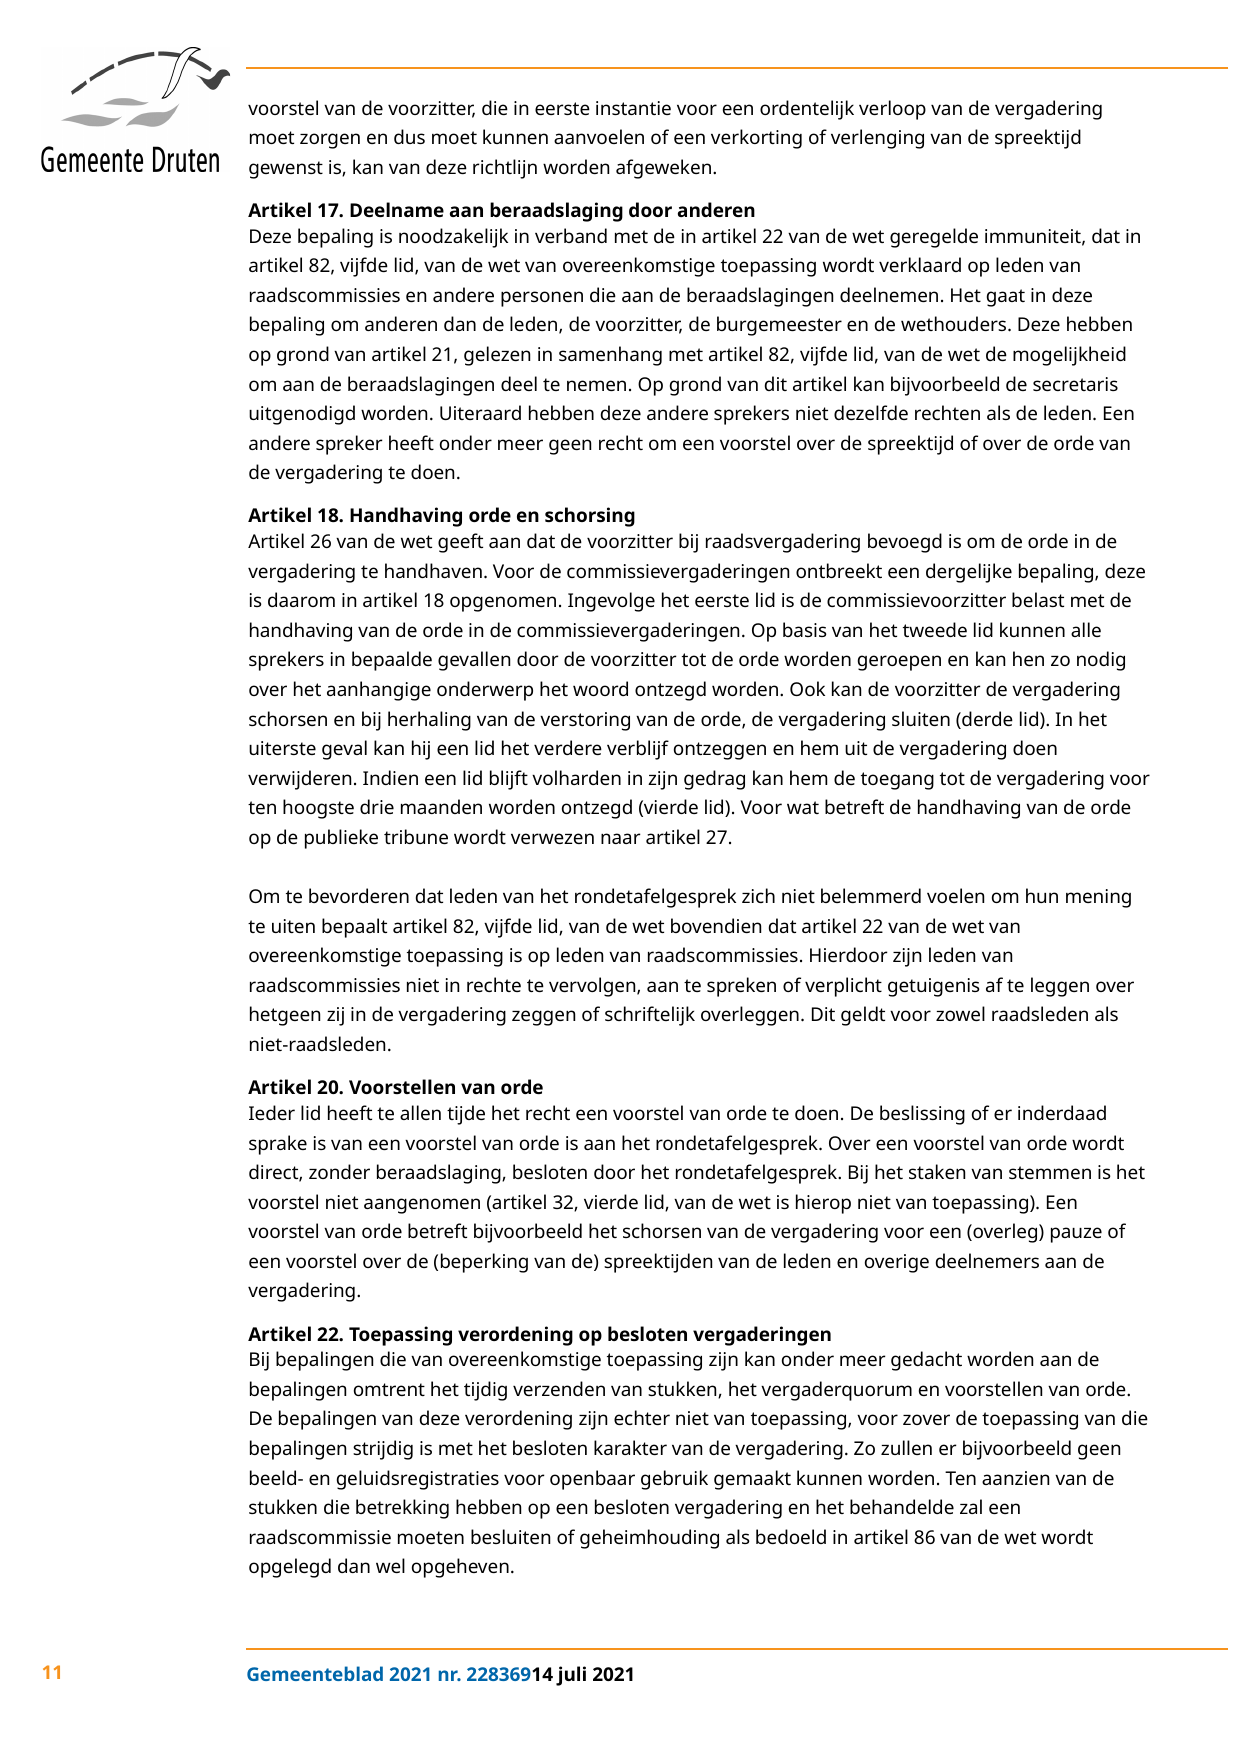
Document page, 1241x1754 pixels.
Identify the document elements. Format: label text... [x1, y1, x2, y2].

text Bij bepalingen die van overeenkomstige toepassing zijn kan onder meer gedacht worden aan de bepalingen omtrent het tijdig verzenden van stukken, het vergaderquorum en voorstellen van orde. De bepalingen van deze verordening zijn echter niet van toepassing, voor zover de toepassing van die bepalingen strijdig is met het besloten karakter van de vergadering. Zo zullen er bijvoorbeeld geen beeld- en geluidsregistraties voor openbaar gebruik gemaakt kunnen worden. Ten aanzien van de stukken die betrekking hebben op een besloten vergadering en het behandelde zal een raadscommissie moeten besluiten of geheimhouding als bedoeld in artikel 86 van de wet wordt opgelegd dan wel opgeheven. [248, 1346, 1152, 1579]
text Artikel 18. Handhaving orde en schorsing [248, 503, 1152, 528]
text Artikel 17. Deelname aan beraadslaging door anderen [248, 197, 1152, 223]
text voorstel van de voorzitter, die in eerste instantie voor een ordentelijk verloop van de vergadering moet zorgen en dus moet kunnen aanvoelen of een verkorting of verlenging van de spreektijd gewenst is, kan van deze richtlijn worden afgeweken. [248, 95, 1152, 180]
text Om te bevorderen dat leden van het rondetafelgesprek zich niet belemmerd voelen om hun mening te uiten bepaalt artikel 82, vijfde lid, van de wet bovendien dat artikel 22 van de wet van overeenkomstige toepassing is op leden van raadscommissies. Hierdoor zijn leden van raadscommissies niet in rechte te vervolgen, aan te spreken of verplicht getuigenis af te leggen over hetgeen zij in de vergadering zeggen of schriftelijk overleggen. Dit geldt voor zowel raadsleden als niet-raadsleden. [248, 883, 1152, 1057]
text Artikel 20. Voorstellen van orde [248, 1074, 1152, 1100]
text Artikel 26 van de wet geeft aan dat de voorzitter bij raadsvergadering bevoegd is om de orde in de vergadering te handhaven. Voor de commissievergaderingen ontbreekt een dergelijke bepaling, deze is daarom in artikel 18 opgenomen. Ingevolge het eerste lid is de commissievoorzitter belast met de handhaving van de orde in de commissievergaderingen. Op basis van het tweede lid kunnen alle sprekers in bepaalde gevallen door de voorzitter tot de orde worden geroepen en kan hen zo nodig over het aanhangige onderwerp het woord ontzegd worden. Ook kan de voorzitter de vergadering schorsen en bij herhaling van de verstoring van de orde, de vergadering sluiten (derde lid). In het uiterste geval kan hij een lid het verdere verblijf ontzeggen en hem uit de vergadering doen verwijderen. Indien een lid blijft volharden in zijn gedrag kan hem de toegang tot de vergadering voor ten hoogste drie maanden worden ontzegd (vierde lid). Voor wat betreft de handhaving van de orde op de publieke tribune wordt verwezen naar artikel 27. [248, 528, 1152, 850]
text Ieder lid heeft te allen tijde het recht een voorstel van orde te doen. De beslissing of er inderdaad sprake is van een voorstel van orde is aan het rondetafelgesprek. Over een voorstel van orde wordt direct, zonder beraadslaging, besloten door het rondetafelgesprek. Bij het staken van stemmen is het voorstel niet aangenomen (artikel 32, vierde lid, van de wet is hierop niet van toepassing). Een voorstel van orde betreft bijvoorbeeld het schorsen van de vergadering voor een (overleg) pauze of een voorstel over de (beperking van de) spreektijden van de leden en overige deelnemers aan de vergadering. [248, 1100, 1152, 1303]
text Artikel 22. Toepassing verordening op besloten vergaderingen [248, 1321, 1152, 1346]
text Deze bepaling is noodzakelijk in verband met de in artikel 22 van de wet geregelde immuniteit, dat in artikel 82, vijfde lid, van de wet van overeenkomstige toepassing wordt verklaard op leden van raadscommissies en andere personen die aan de beraadslagingen deelnemen. Het gaat in deze bepaling om anderen dan de leden, de voorzitter, de burgemeester en de wethouders. Deze hebben op grond van artikel 21, gelezen in samenhang met artikel 82, vijfde lid, van de wet de mogelijkheid om aan de beraadslagingen deel te nemen. Op grond van dit artikel kan bijvoorbeeld de secretaris uitgenodigd worden. Uiteraard hebben deze andere sprekers niet dezelfde rechten als de leden. Een andere spreker heeft onder meer geen recht om een voorstel over de spreektijd of over de orde van de vergadering te doen. [248, 223, 1152, 485]
picture [41, 47, 231, 172]
